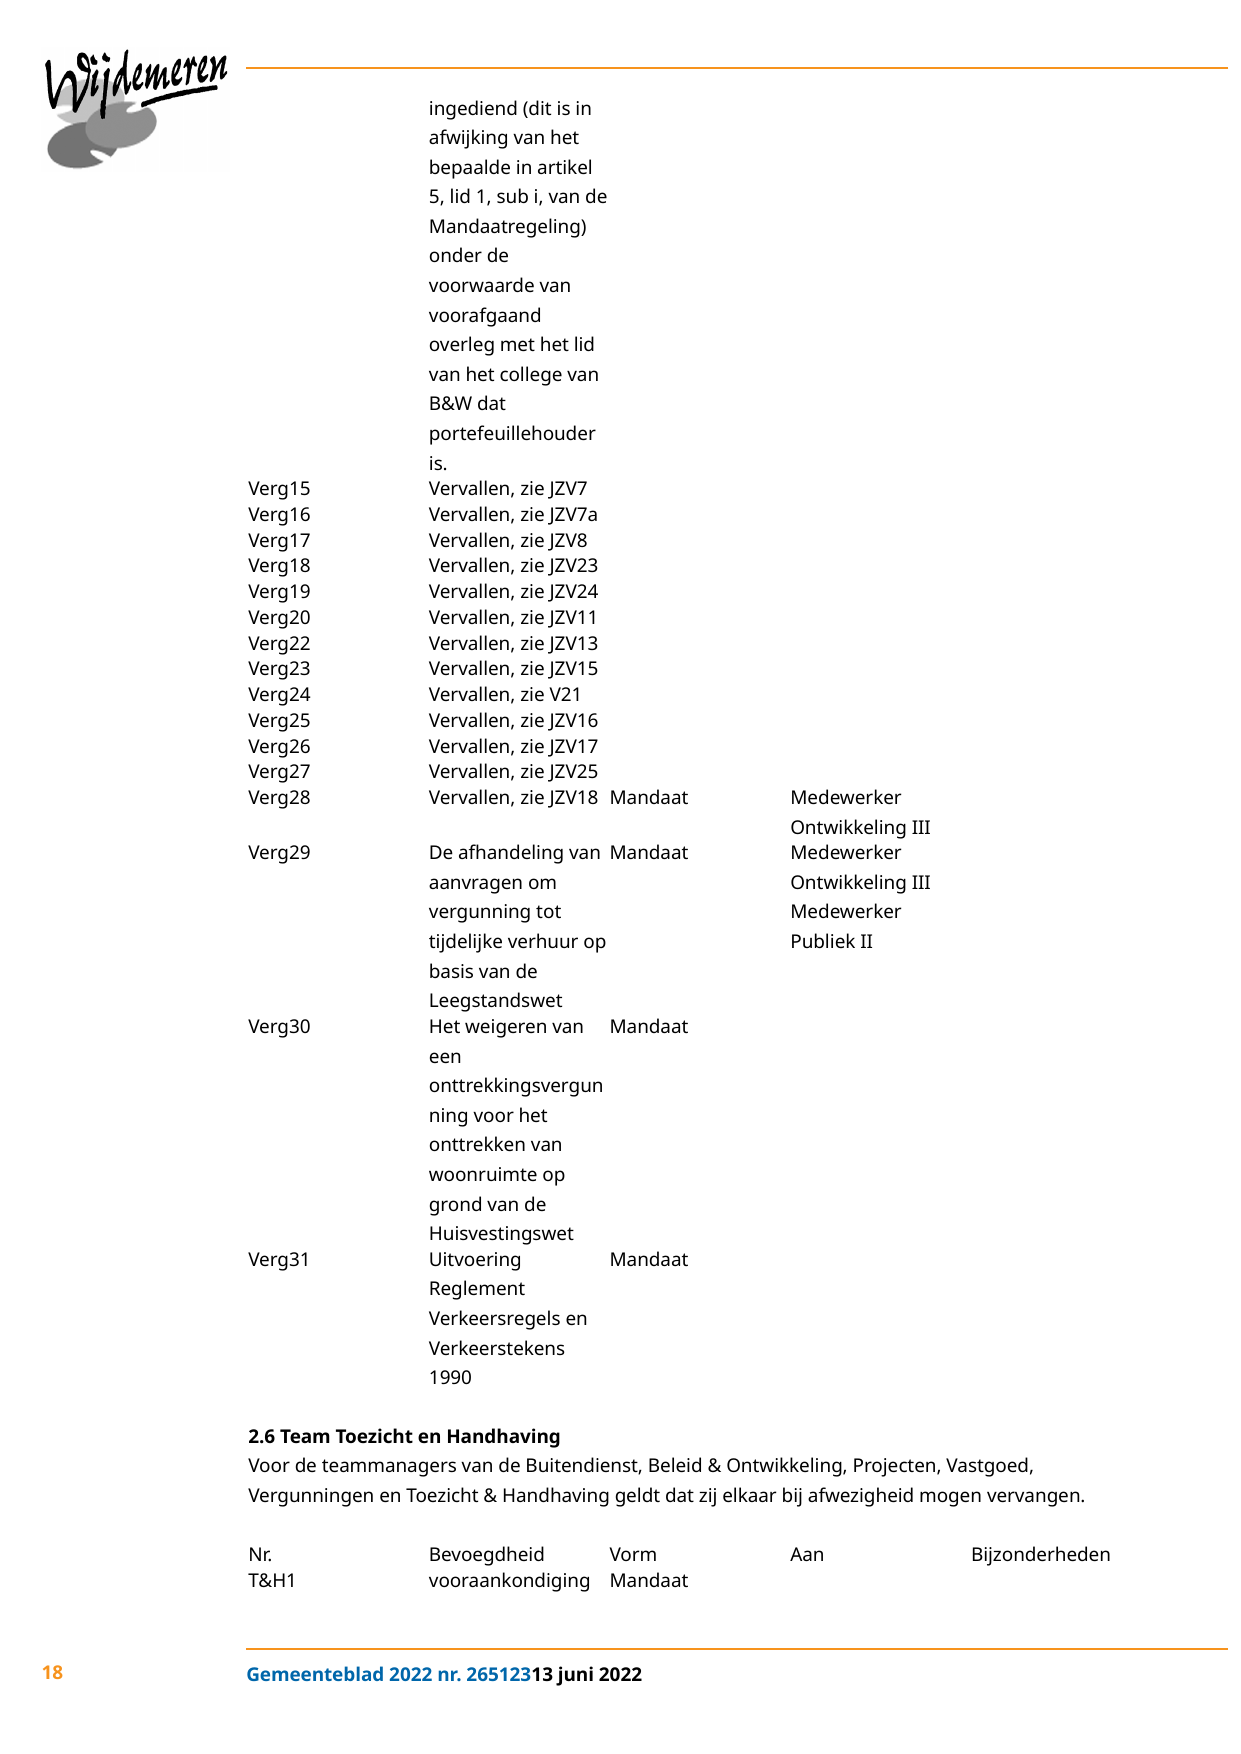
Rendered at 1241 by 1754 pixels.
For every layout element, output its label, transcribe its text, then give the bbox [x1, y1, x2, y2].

table_cell [790, 656, 971, 681]
table_cell [971, 95, 1152, 476]
table_cell Vervallen, zie JZV15 [429, 656, 609, 681]
table_cell [790, 527, 971, 553]
table_cell Mandaat [609, 1567, 790, 1593]
table_cell [609, 501, 790, 527]
table_cell [971, 476, 1152, 501]
table_cell De afhandeling van aanvragen om vergunning tot tijdelijke verhuur op basis van de Leegstandswet [429, 840, 609, 1013]
table_cell [609, 733, 790, 758]
table_cell [790, 476, 971, 501]
table_cell [790, 1567, 971, 1593]
table_cell [790, 630, 971, 656]
table_cell Verg20 [248, 604, 429, 630]
table_cell Mandaat [609, 784, 790, 839]
table_cell [971, 501, 1152, 527]
picture [41, 47, 231, 172]
table_cell [790, 579, 971, 604]
table_cell [609, 527, 790, 553]
table_cell [971, 681, 1152, 707]
table_cell [790, 604, 971, 630]
table_cell [971, 656, 1152, 681]
table_cell [971, 759, 1152, 784]
table_cell ingediend (dit is in afwijking van het bepaalde in artikel 5, lid 1, sub i, van de Mandaatregeling) onder de voorwaarde van voorafgaand overleg met het lid van het college van B&W dat portefeuillehouder is. [429, 95, 609, 476]
table_header Bijzonderheden [971, 1541, 1152, 1567]
table_cell Vervallen, zie JZV23 [429, 553, 609, 578]
table_cell [971, 527, 1152, 553]
table_header Vorm [609, 1541, 790, 1567]
table_cell Verg29 [248, 840, 429, 1013]
table_cell [790, 733, 971, 758]
table_cell [971, 630, 1152, 656]
table_cell Uitvoering Reglement Verkeersregels en Verkeerstekens 1990 [429, 1246, 609, 1390]
table_cell Het weigeren van een onttrekkingsvergunning voor het onttrekken van woonruimte op grond van de Huisvestingswet [429, 1013, 609, 1246]
table_cell [971, 1567, 1152, 1593]
table_cell Verg23 [248, 656, 429, 681]
table_cell Vervallen, zie JZV17 [429, 733, 609, 758]
table_cell Verg22 [248, 630, 429, 656]
table_cell [971, 733, 1152, 758]
table_cell Verg30 [248, 1013, 429, 1246]
table_cell Verg19 [248, 579, 429, 604]
table_cell Vervallen, zie JZV24 [429, 579, 609, 604]
text 2.6 Team Toezicht en Handhaving [248, 1423, 1152, 1449]
table_cell [971, 707, 1152, 733]
table_cell [609, 681, 790, 707]
table_cell [790, 553, 971, 578]
table_cell [609, 604, 790, 630]
table_header Aan [790, 1541, 971, 1567]
table_cell [971, 553, 1152, 578]
table_cell vooraankondiging [429, 1567, 609, 1593]
table_cell [971, 840, 1152, 1013]
table_cell [971, 604, 1152, 630]
table_cell [609, 553, 790, 578]
table_cell [609, 707, 790, 733]
table_cell Vervallen, zie JZV13 [429, 630, 609, 656]
table_cell [248, 95, 429, 476]
table_cell Verg25 [248, 707, 429, 733]
table_cell [971, 784, 1152, 839]
table_cell Medewerker Ontwikkeling III [790, 784, 971, 839]
table_cell Verg26 [248, 733, 429, 758]
table_cell Vervallen, zie JZV7a [429, 501, 609, 527]
table_cell Verg28 [248, 784, 429, 839]
table_cell [609, 95, 790, 476]
table_cell Mandaat [609, 840, 790, 1013]
table_header Bevoegdheid [429, 1541, 609, 1567]
table_cell [790, 501, 971, 527]
table_cell [609, 759, 790, 784]
table_cell [790, 1246, 971, 1390]
table_cell Vervallen, zie JZV7 [429, 476, 609, 501]
table_cell [609, 579, 790, 604]
table_cell Vervallen, zie JZV8 [429, 527, 609, 553]
table_cell Mandaat [609, 1013, 790, 1246]
table_cell Vervallen, zie JZV18 [429, 784, 609, 839]
table_cell Verg27 [248, 759, 429, 784]
table_cell [609, 476, 790, 501]
table_cell Verg24 [248, 681, 429, 707]
table_cell [790, 759, 971, 784]
table_cell Verg15 [248, 476, 429, 501]
table_cell Verg17 [248, 527, 429, 553]
table_cell [790, 95, 971, 476]
table_cell Verg16 [248, 501, 429, 527]
table_header Nr. [248, 1541, 429, 1567]
table_cell Verg18 [248, 553, 429, 578]
table_cell Vervallen, zie V21 [429, 681, 609, 707]
table_cell [790, 1013, 971, 1246]
table_cell [971, 1013, 1152, 1246]
table_cell [971, 1246, 1152, 1390]
table_cell [609, 656, 790, 681]
table_cell Vervallen, zie JZV16 [429, 707, 609, 733]
table_cell [971, 579, 1152, 604]
table_cell T&H1 [248, 1567, 429, 1593]
table_cell Mandaat [609, 1246, 790, 1390]
table_cell [790, 707, 971, 733]
table_cell Vervallen, zie JZV11 [429, 604, 609, 630]
table_cell [609, 630, 790, 656]
table_cell [790, 681, 971, 707]
table_cell Verg31 [248, 1246, 429, 1390]
table_cell Vervallen, zie JZV25 [429, 759, 609, 784]
table_cell Medewerker Ontwikkeling III Medewerker Publiek II [790, 840, 971, 1013]
text Voor de teammanagers van de Buitendienst, Beleid & Ontwikkeling, Projecten, Vastgoed, Vergunningen en Toezicht & Handhaving geldt dat zij elkaar bij afwezigheid mogen vervangen. [248, 1452, 1152, 1508]
